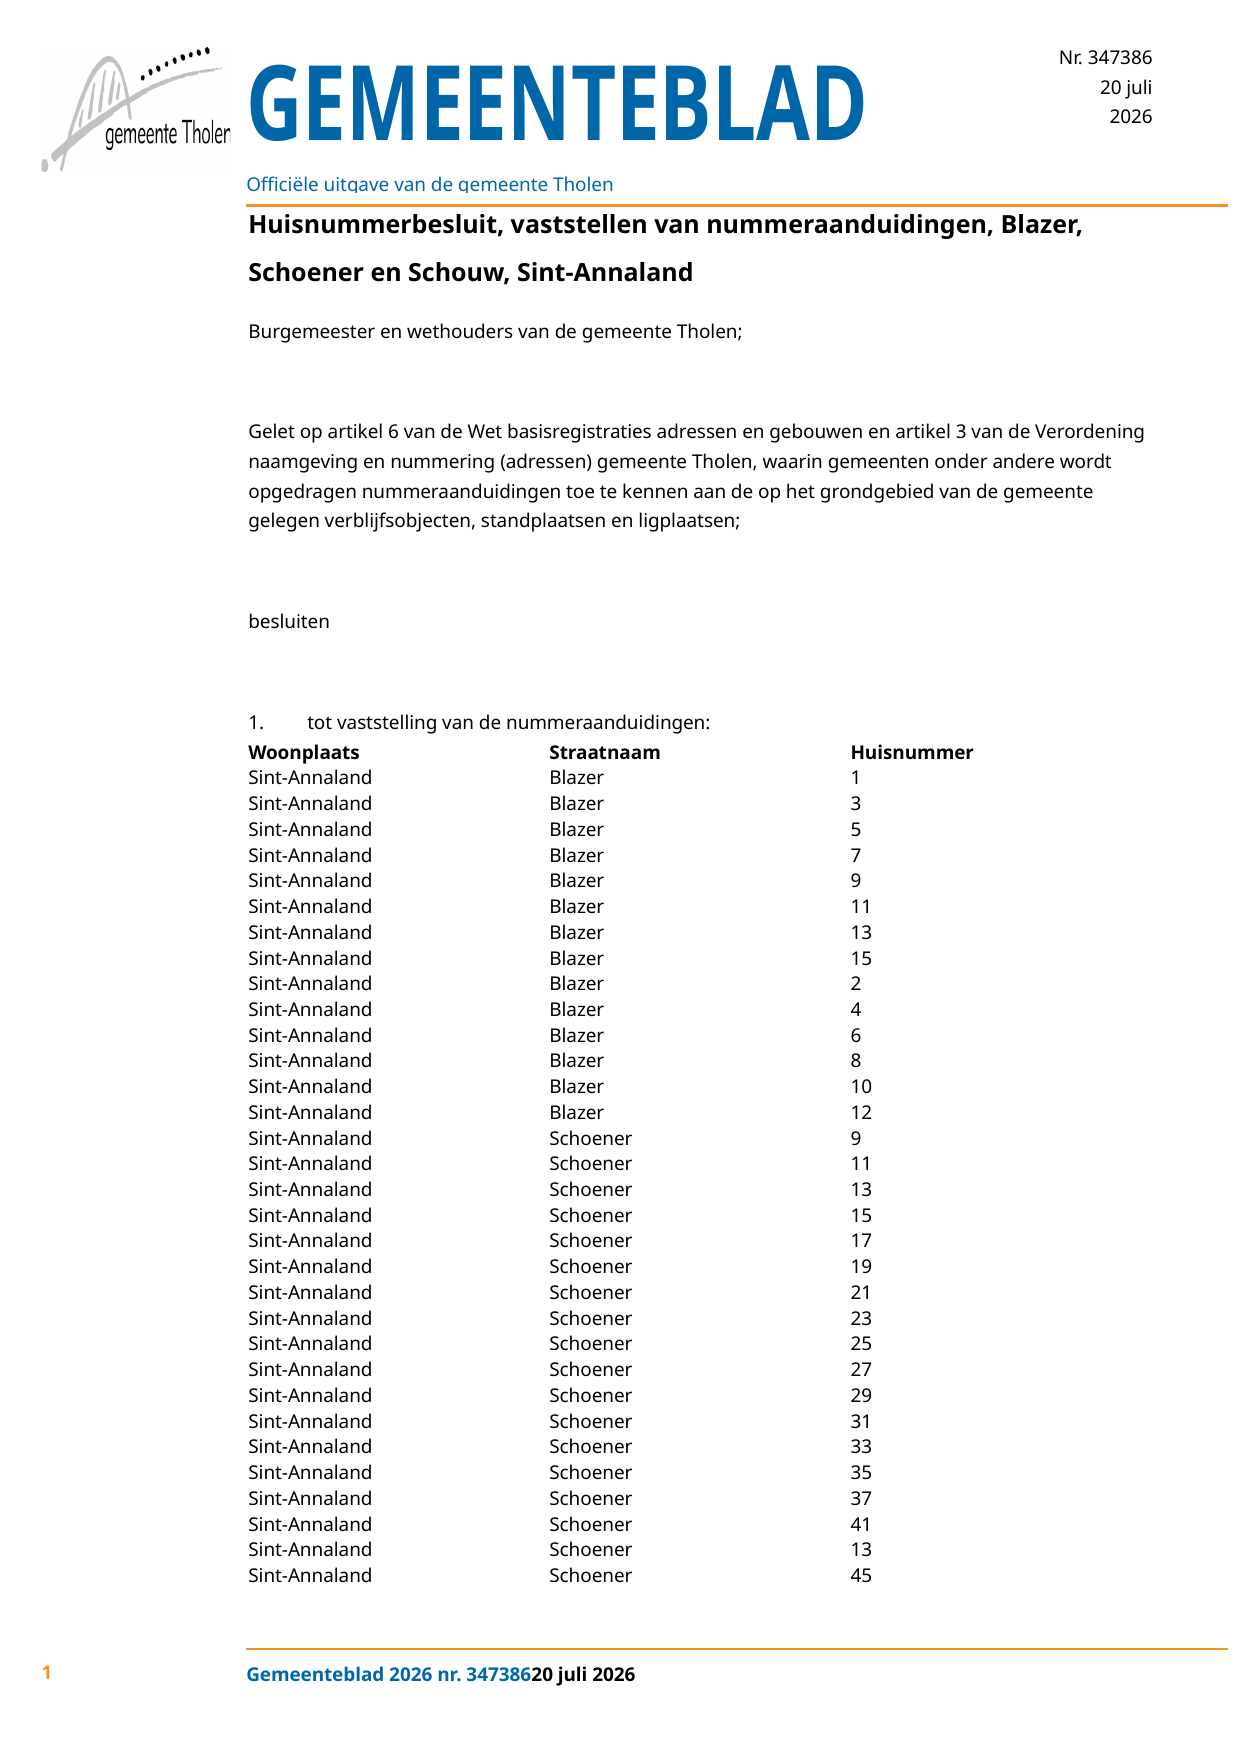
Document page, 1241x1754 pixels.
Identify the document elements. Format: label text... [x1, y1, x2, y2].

picture [41, 47, 231, 172]
table_cell Blazer [549, 1022, 850, 1048]
table_cell 4 [850, 996, 1152, 1022]
table_cell Blazer [549, 765, 850, 790]
text besluiten [248, 608, 1152, 634]
table_cell 41 [850, 1511, 1152, 1536]
table_cell Blazer [549, 919, 850, 945]
table_cell Sint-Annaland [248, 1331, 549, 1356]
table_cell Sint-Annaland [248, 1408, 549, 1433]
table_cell Sint-Annaland [248, 1228, 549, 1253]
text Gelet op artikel 6 van de Wet basisregistraties adressen en gebouwen en artikel 3 van de Verordening naamgeving en nummering (adressen) gemeente Tholen, waarin gemeenten onder andere wordt opgedragen nummeraanduidingen toe te kennen aan de op het grondgebied van de gemeente gelegen verblijfsobjecten, standplaatsen en ligplaatsen; [248, 419, 1152, 533]
table_cell Sint-Annaland [248, 1176, 549, 1202]
table_cell Schoener [549, 1254, 850, 1279]
table_cell Schoener [549, 1511, 850, 1536]
table_cell Sint-Annaland [248, 1073, 549, 1099]
table_cell 17 [850, 1228, 1152, 1253]
table_cell Sint-Annaland [248, 765, 549, 790]
table_cell Blazer [549, 1048, 850, 1073]
table_cell Sint-Annaland [248, 1048, 549, 1073]
table_header Huisnummer [850, 739, 1152, 764]
table_cell Schoener [549, 1536, 850, 1562]
table_cell Sint-Annaland [248, 842, 549, 867]
table_cell 1 [850, 765, 1152, 790]
table_cell 6 [850, 1022, 1152, 1048]
table_cell 35 [850, 1459, 1152, 1485]
table_cell 11 [850, 1151, 1152, 1176]
table_cell Sint-Annaland [248, 1022, 549, 1048]
table_cell Blazer [549, 1073, 850, 1099]
table_cell Schoener [549, 1305, 850, 1331]
table_cell Schoener [549, 1382, 850, 1408]
table_cell Sint-Annaland [248, 1459, 549, 1485]
table_cell Sint-Annaland [248, 996, 549, 1022]
table_cell Blazer [549, 996, 850, 1022]
table_cell Sint-Annaland [248, 945, 549, 970]
table_cell Sint-Annaland [248, 1536, 549, 1562]
table_cell Blazer [549, 842, 850, 867]
table_cell Schoener [549, 1279, 850, 1305]
table_cell Schoener [549, 1485, 850, 1511]
table_cell 8 [850, 1048, 1152, 1073]
table_cell Schoener [549, 1434, 850, 1459]
table_cell Sint-Annaland [248, 790, 549, 816]
table_cell Blazer [549, 893, 850, 919]
table_cell 21 [850, 1279, 1152, 1305]
table_cell Schoener [549, 1459, 850, 1485]
table_cell Sint-Annaland [248, 1305, 549, 1331]
table_cell Schoener [549, 1228, 850, 1253]
table_cell Sint-Annaland [248, 893, 549, 919]
text Burgemeester en wethouders van de gemeente Tholen; [248, 318, 1152, 344]
table_cell 37 [850, 1485, 1152, 1511]
table_cell Sint-Annaland [248, 1202, 549, 1228]
table_cell 13 [850, 1176, 1152, 1202]
table_cell 13 [850, 919, 1152, 945]
table_cell Blazer [549, 1099, 850, 1125]
text Huisnummerbesluit, vaststellen van nummeraanduidingen, Blazer, Schoener en Schouw, Sint-Annaland [248, 207, 1152, 288]
table_cell Sint-Annaland [248, 1511, 549, 1536]
table_cell Blazer [549, 868, 850, 893]
table_cell Blazer [549, 945, 850, 970]
table_cell Schoener [549, 1176, 850, 1202]
table_cell Schoener [549, 1408, 850, 1433]
table_cell Sint-Annaland [248, 816, 549, 842]
table_cell Sint-Annaland [248, 1356, 549, 1382]
table_cell 9 [850, 1125, 1152, 1151]
table_header Straatnaam [549, 739, 850, 764]
table_cell Schoener [549, 1356, 850, 1382]
table_cell Schoener [549, 1562, 850, 1588]
table_cell 7 [850, 842, 1152, 867]
table_cell 45 [850, 1562, 1152, 1588]
table_cell Blazer [549, 970, 850, 996]
table_cell Sint-Annaland [248, 1125, 549, 1151]
table_header Woonplaats [248, 739, 549, 764]
table_cell Sint-Annaland [248, 868, 549, 893]
table_cell 10 [850, 1073, 1152, 1099]
table_cell 5 [850, 816, 1152, 842]
table_cell Schoener [549, 1202, 850, 1228]
table_cell Schoener [549, 1331, 850, 1356]
table_cell 2 [850, 970, 1152, 996]
table_cell 33 [850, 1434, 1152, 1459]
table_cell 23 [850, 1305, 1152, 1331]
table_cell 13 [850, 1536, 1152, 1562]
table_cell Sint-Annaland [248, 1434, 549, 1459]
table_cell Sint-Annaland [248, 1562, 549, 1588]
table_cell 9 [850, 868, 1152, 893]
table_cell Sint-Annaland [248, 1151, 549, 1176]
table_cell 25 [850, 1331, 1152, 1356]
table_cell 15 [850, 1202, 1152, 1228]
table_cell Sint-Annaland [248, 919, 549, 945]
table_cell Schoener [549, 1125, 850, 1151]
table_cell Sint-Annaland [248, 1099, 549, 1125]
table_cell Sint-Annaland [248, 970, 549, 996]
table_cell 15 [850, 945, 1152, 970]
table_cell Blazer [549, 790, 850, 816]
table_cell 27 [850, 1356, 1152, 1382]
table_cell Sint-Annaland [248, 1254, 549, 1279]
table_cell 31 [850, 1408, 1152, 1433]
table_cell 3 [850, 790, 1152, 816]
table_cell Sint-Annaland [248, 1279, 549, 1305]
table_cell 29 [850, 1382, 1152, 1408]
table_cell 19 [850, 1254, 1152, 1279]
table_cell Schoener [549, 1151, 850, 1176]
list tot vaststelling van de nummeraanduidingen: [248, 709, 1152, 735]
table_cell 11 [850, 893, 1152, 919]
table_cell Sint-Annaland [248, 1485, 549, 1511]
table_cell 12 [850, 1099, 1152, 1125]
table_cell Blazer [549, 816, 850, 842]
table_cell Sint-Annaland [248, 1382, 549, 1408]
